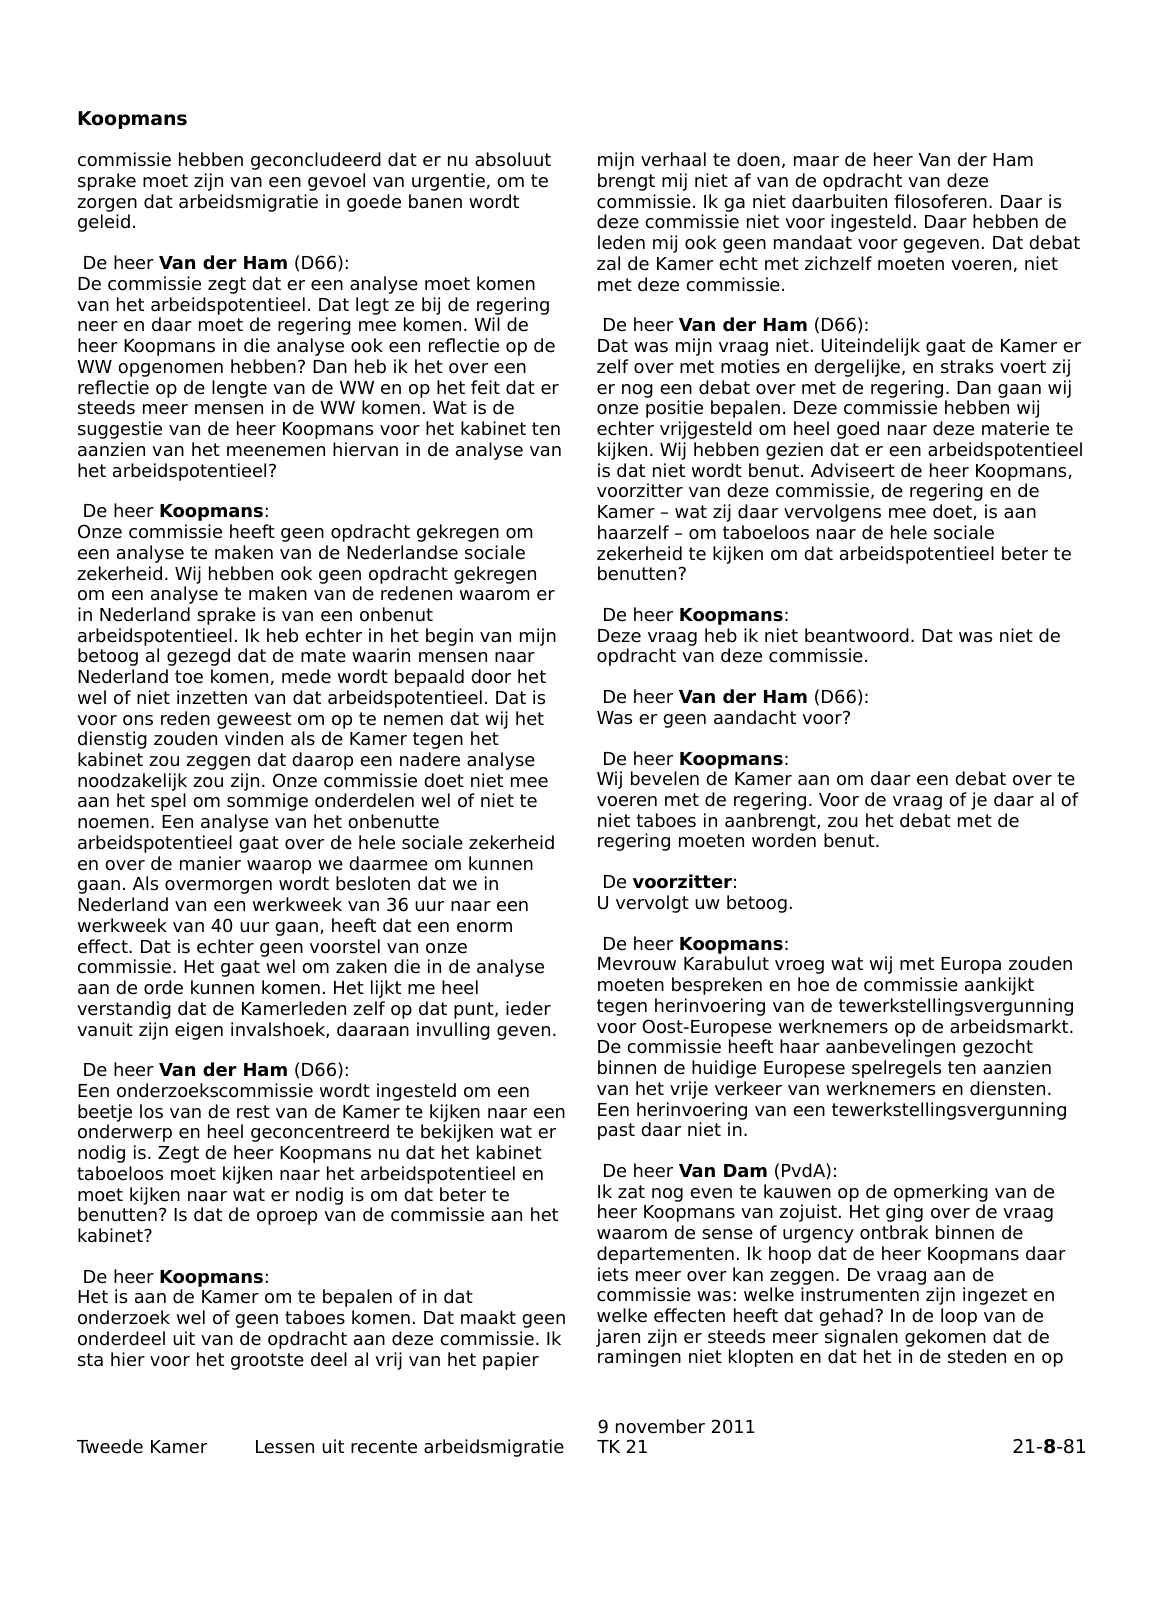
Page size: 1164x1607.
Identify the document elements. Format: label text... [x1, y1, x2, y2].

text Mevrouw Karabulut vroeg wat wij met Europa zouden moeten bespreken en hoe de commissie aankijkt tegen herinvoering van de tewerkstellingsvergunning voor Oost-Europese werknemers op de arbeidsmarkt. De commissie heeft haar aanbevelingen gezocht binnen de huidige Europese spelregels ten aanzien van het vrije verkeer van werknemers en diensten. Een herinvoering van een tewerkstellingsvergunning past daar niet in. [596, 954, 1087, 1141]
text De heer Koopmans: [77, 501, 567, 522]
text Dat was mijn vraag niet. Uiteindelijk gaat de Kamer er zelf over met moties en dergelijke, en straks voert zij er nog een debat over met de regering. Dan gaan wij onze positie bepalen. Deze commissie hebben wij echter vrijgesteld om heel goed naar deze materie te kijken. Wij hebben gezien dat er een arbeidspotentieel is dat niet wordt benut. Adviseert de heer Koopmans, voorzitter van deze commissie, de regering en de Kamer – wat zij daar vervolgens mee doet, is aan haarzelf – om taboeloos naar de hele sociale zekerheid te kijken om dat arbeidspotentieel beter te benutten? [596, 336, 1087, 585]
text De voorzitter: [596, 872, 1087, 893]
text Een onderzoekscommissie wordt ingesteld om een beetje los van de rest van de Kamer te kijken naar een onderwerp en heel geconcentreerd te bekijken wat er nodig is. Zegt de heer Koopmans nu dat het kabinet taboeloos moet kijken naar het arbeidspotentieel en moet kijken naar wat er nodig is om dat beter te benutten? Is dat de oproep van de commissie aan het kabinet? [77, 1081, 567, 1247]
text U vervolgt uw betoog. [596, 893, 1087, 913]
text Onze commissie heeft geen opdracht gekregen om een analyse te maken van de Nederlandse sociale zekerheid. Wij hebben ook geen opdracht gekregen om een analyse te maken van de redenen waarom er in Nederland sprake is van een onbenut arbeidspotentieel. Ik heb echter in het begin van mijn betoog al gezegd dat de mate waarin mensen naar Nederland toe komen, mede wordt bepaald door het wel of niet inzetten van dat arbeidspotentieel. Dat is voor ons reden geweest om op te nemen dat wij het dienstig zouden vinden als de Kamer tegen het kabinet zou zeggen dat daarop een nadere analyse noodzakelijk zou zijn. Onze commissie doet niet mee aan het spel om sommige onderdelen wel of niet te noemen. Een analyse van het onbenutte arbeidspotentieel gaat over de hele sociale zekerheid en over de manier waarop we daarmee om kunnen gaan. Als overmorgen wordt besloten dat we in Nederland van een werkweek van 36 uur naar een werkweek van 40 uur gaan, heeft dat een enorm effect. Dat is echter geen voorstel van onze commissie. Het gaat wel om zaken die in de analyse aan de orde kunnen komen. Het lijkt me heel verstandig dat de Kamerleden zelf op dat punt, ieder vanuit zijn eigen invalshoek, daaraan invulling geven. [77, 522, 567, 1040]
text mijn verhaal te doen, maar de heer Van der Ham brengt mij niet af van de opdracht van deze commissie. Ik ga niet daarbuiten filosoferen. Daar is deze commissie niet voor ingesteld. Daar hebben de leden mij ook geen mandaat voor gegeven. Dat debat zal de Kamer echt met zichzelf moeten voeren, niet met deze commissie. [596, 150, 1087, 295]
text Het is aan de Kamer om te bepalen of in dat onderzoek wel of geen taboes komen. Dat maakt geen onderdeel uit van de opdracht aan deze commissie. Ik sta hier voor het grootste deel al vrij van het papier [77, 1287, 567, 1370]
text De heer Van der Ham (D66): [77, 253, 567, 274]
text De heer Van der Ham (D66): [77, 1060, 567, 1081]
text Ik zat nog even te kauwen op de opmerking van de heer Koopmans van zojuist. Het ging over de vraag waarom de sense of urgency ontbrak binnen de departementen. Ik hoop dat de heer Koopmans daar iets meer over kan zeggen. De vraag aan de commissie was: welke instrumenten zijn ingezet en welke effecten heeft dat gehad? In de loop van de jaren zijn er steeds meer signalen gekomen dat de ramingen niet klopten en dat het in de steden en op [596, 1182, 1087, 1368]
text De heer Van der Ham (D66): [596, 315, 1087, 336]
text De heer Koopmans: [77, 1267, 567, 1287]
text De heer Koopmans: [596, 605, 1087, 626]
text Wij bevelen de Kamer aan om daar een debat over te voeren met de regering. Voor de vraag of je daar al of niet taboes in aanbrengt, zou het debat met de regering moeten worden benut. [596, 769, 1087, 852]
text commissie hebben geconcludeerd dat er nu absoluut sprake moet zijn van een gevoel van urgentie, om te zorgen dat arbeidsmigratie in goede banen wordt geleid. [77, 150, 567, 233]
text De heer Van der Ham (D66): [596, 687, 1087, 708]
text De commissie zegt dat er een analyse moet komen van het arbeidspotentieel. Dat legt ze bij de regering neer en daar moet de regering mee komen. Wil de heer Koopmans in die analyse ook een reflectie op de WW opgenomen hebben? Dan heb ik het over een reflectie op de lengte van de WW en op het feit dat er steeds meer mensen in de WW komen. Wat is de suggestie van de heer Koopmans voor het kabinet ten aanzien van het meenemen hiervan in de analyse van het arbeidspotentieel? [77, 274, 567, 481]
text Deze vraag heb ik niet beantwoord. Dat was niet de opdracht van deze commissie. [596, 626, 1087, 667]
text Was er geen aandacht voor? [596, 708, 1087, 728]
text De heer Koopmans: [596, 933, 1087, 954]
text De heer Koopmans: [596, 748, 1087, 769]
text De heer Van Dam (PvdA): [596, 1161, 1087, 1182]
